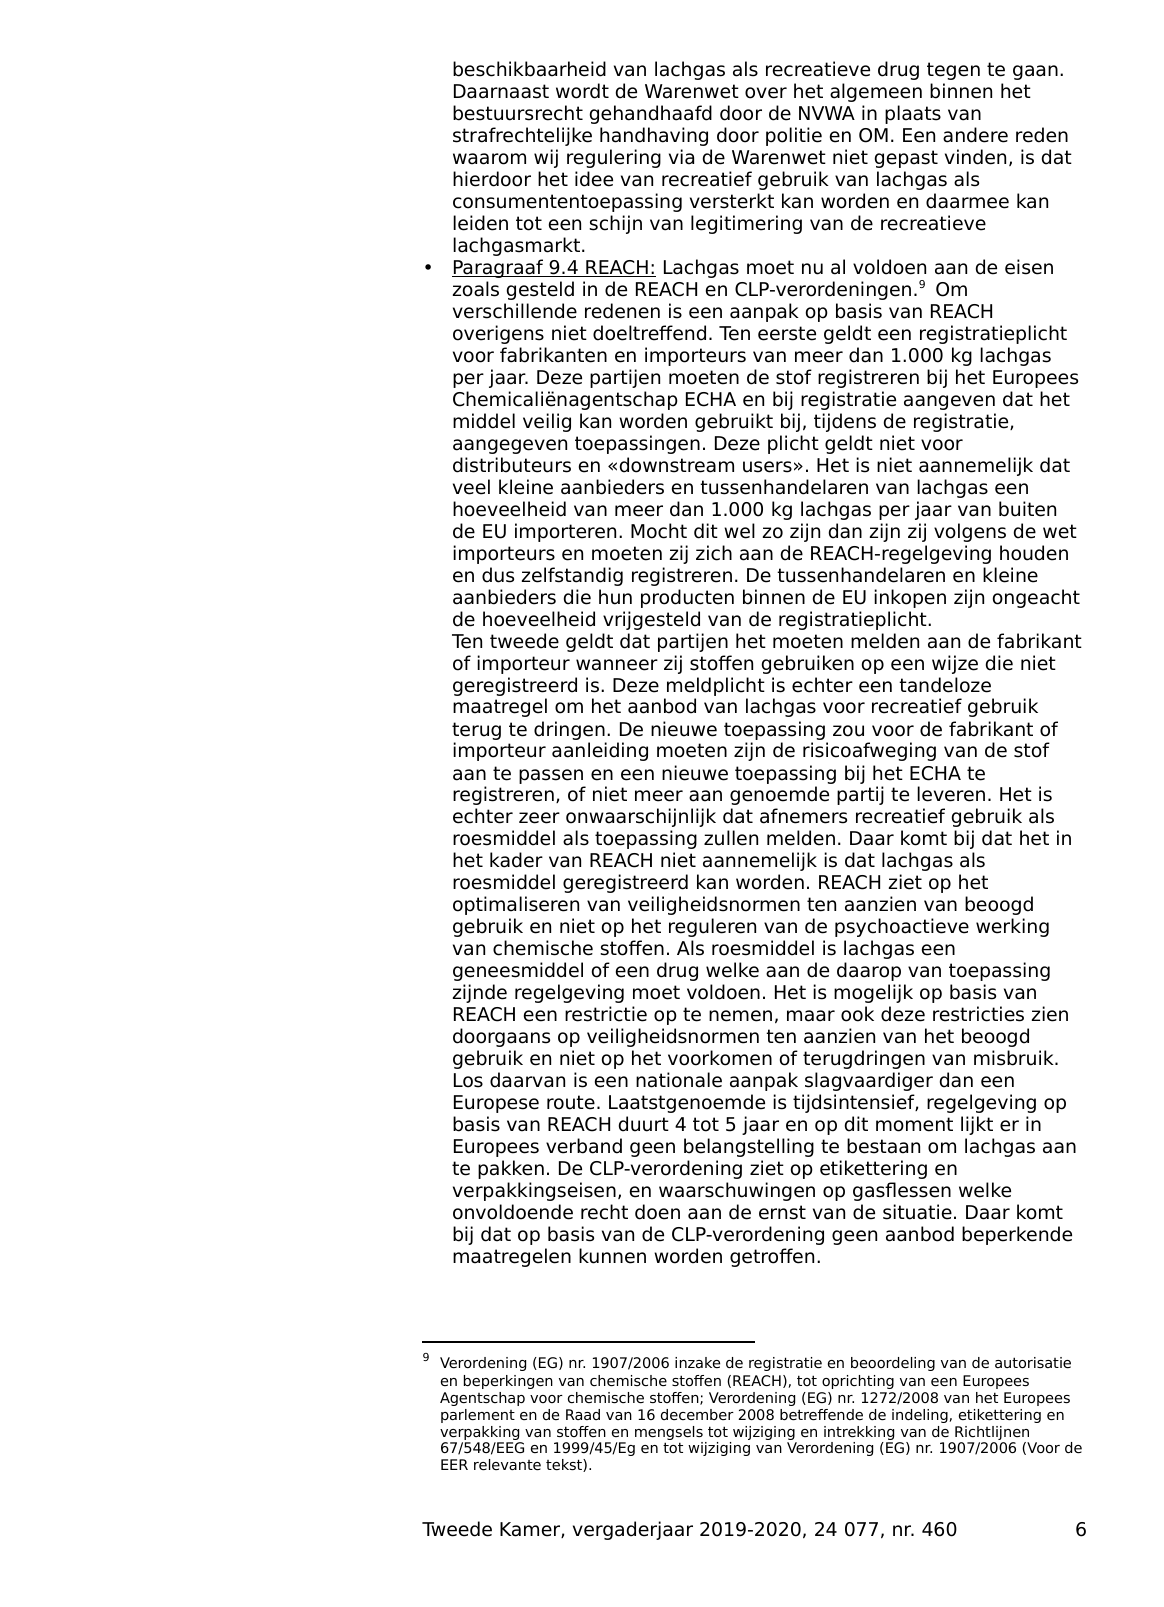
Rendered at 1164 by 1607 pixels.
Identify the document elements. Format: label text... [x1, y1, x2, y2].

text Verordening (EG) nr. 1907/2006 inzake de registratie en beoordeling van de autorisatie en beperkingen van chemische stoffen (REACH), tot oprichting van een Europees Agentschap voor chemische stoffen; Verordening (EG) nr. 1272/2008 van het Europees parlement en de Raad van 16 december 2008 betreffende de indeling, etikettering en verpakking van stoffen en mengsels tot wijziging en intrekking van de Richtlijnen 67/548/EEG en 1999/45/Eg en tot wijziging van Verordening (EG) nr. 1907/2006 (Voor de EER relevante tekst). [422, 1351, 1087, 1474]
text Ten tweede geldt dat partijen het moeten melden aan de fabrikant of importeur wanneer zij stoffen gebruiken op een wijze die niet geregistreerd is. Deze meldplicht is echter een tandeloze maatregel om het aanbod van lachgas voor recreatief gebruik terug te dringen. De nieuwe toepassing zou voor de fabrikant of importeur aanleiding moeten zijn de risicoafweging van de stof aan te passen en een nieuwe toepassing bij het ECHA te registreren, of niet meer aan genoemde partij te leveren. Het is echter zeer onwaarschijnlijk dat afnemers recreatief gebruik als roesmiddel als toepassing zullen melden. Daar komt bij dat het in het kader van REACH niet aannemelijk is dat lachgas als roesmiddel geregistreerd kan worden. REACH ziet op het optimaliseren van veiligheidsnormen ten aanzien van beoogd gebruik en niet op het reguleren van de psychoactieve werking van chemische stoffen. Als roesmiddel is lachgas een geneesmiddel of een drug welke aan de daarop van toepassing zijnde regelgeving moet voldoen. Het is mogelijk op basis van REACH een restrictie op te nemen, maar ook deze restricties zien doorgaans op veiligheidsnormen ten aanzien van het beoogd gebruik en niet op het voorkomen of terugdringen van misbruik. Los daarvan is een nationale aanpak slagvaardiger dan een Europese route. Laatstgenoemde is tijdsintensief, regelgeving op basis van REACH duurt 4 tot 5 jaar en op dit moment lijkt er in Europees verband geen belangstelling te bestaan om lachgas aan te pakken. De CLP-verordening ziet op etikettering en verpakkingseisen, en waarschuwingen op gasflessen welke onvoldoende recht doen aan de ernst van de situatie. Daar komt bij dat op basis van de CLP-verordening geen aanbod beperkende maatregelen kunnen worden getroffen. [452, 631, 1087, 1268]
text beschikbaarheid van lachgas als recreatieve drug tegen te gaan. Daarnaast wordt de Warenwet over het algemeen binnen het bestuursrecht gehandhaafd door de NVWA in plaats van strafrechtelijke handhaving door politie en OM. Een andere reden waarom wij regulering via de Warenwet niet gepast vinden, is dat hierdoor het idee van recreatief gebruik van lachgas als consumententoepassing versterkt kan worden en daarmee kan leiden tot een schijn van legitimering van de recreatieve lachgasmarkt. [422, 59, 1087, 257]
text • Paragraaf 9.4 REACH: Lachgas moet nu al voldoen aan de eisen zoals gesteld in de REACH en CLP-verordeningen. Om verschillende redenen is een aanpak op basis van REACH overigens niet doeltreffend. Ten eerste geldt een registratieplicht voor fabrikanten en importeurs van meer dan 1.000 kg lachgas per jaar. Deze partijen moeten de stof registreren bij het Europees Chemicaliënagentschap ECHA en bij registratie aangeven dat het middel veilig kan worden gebruikt bij, tijdens de registratie, aangegeven toepassingen. Deze plicht geldt niet voor distributeurs en «downstream users». Het is niet aannemelijk dat veel kleine aanbieders en tussenhandelaren van lachgas een hoeveelheid van meer dan 1.000 kg lachgas per jaar van buiten de EU importeren. Mocht dit wel zo zijn dan zijn zij volgens de wet importeurs en moeten zij zich aan de REACH-regelgeving houden en dus zelfstandig registreren. De tussenhandelaren en kleine aanbieders die hun producten binnen de EU inkopen zijn ongeacht de hoeveelheid vrijgesteld van de registratieplicht. [422, 257, 1087, 631]
